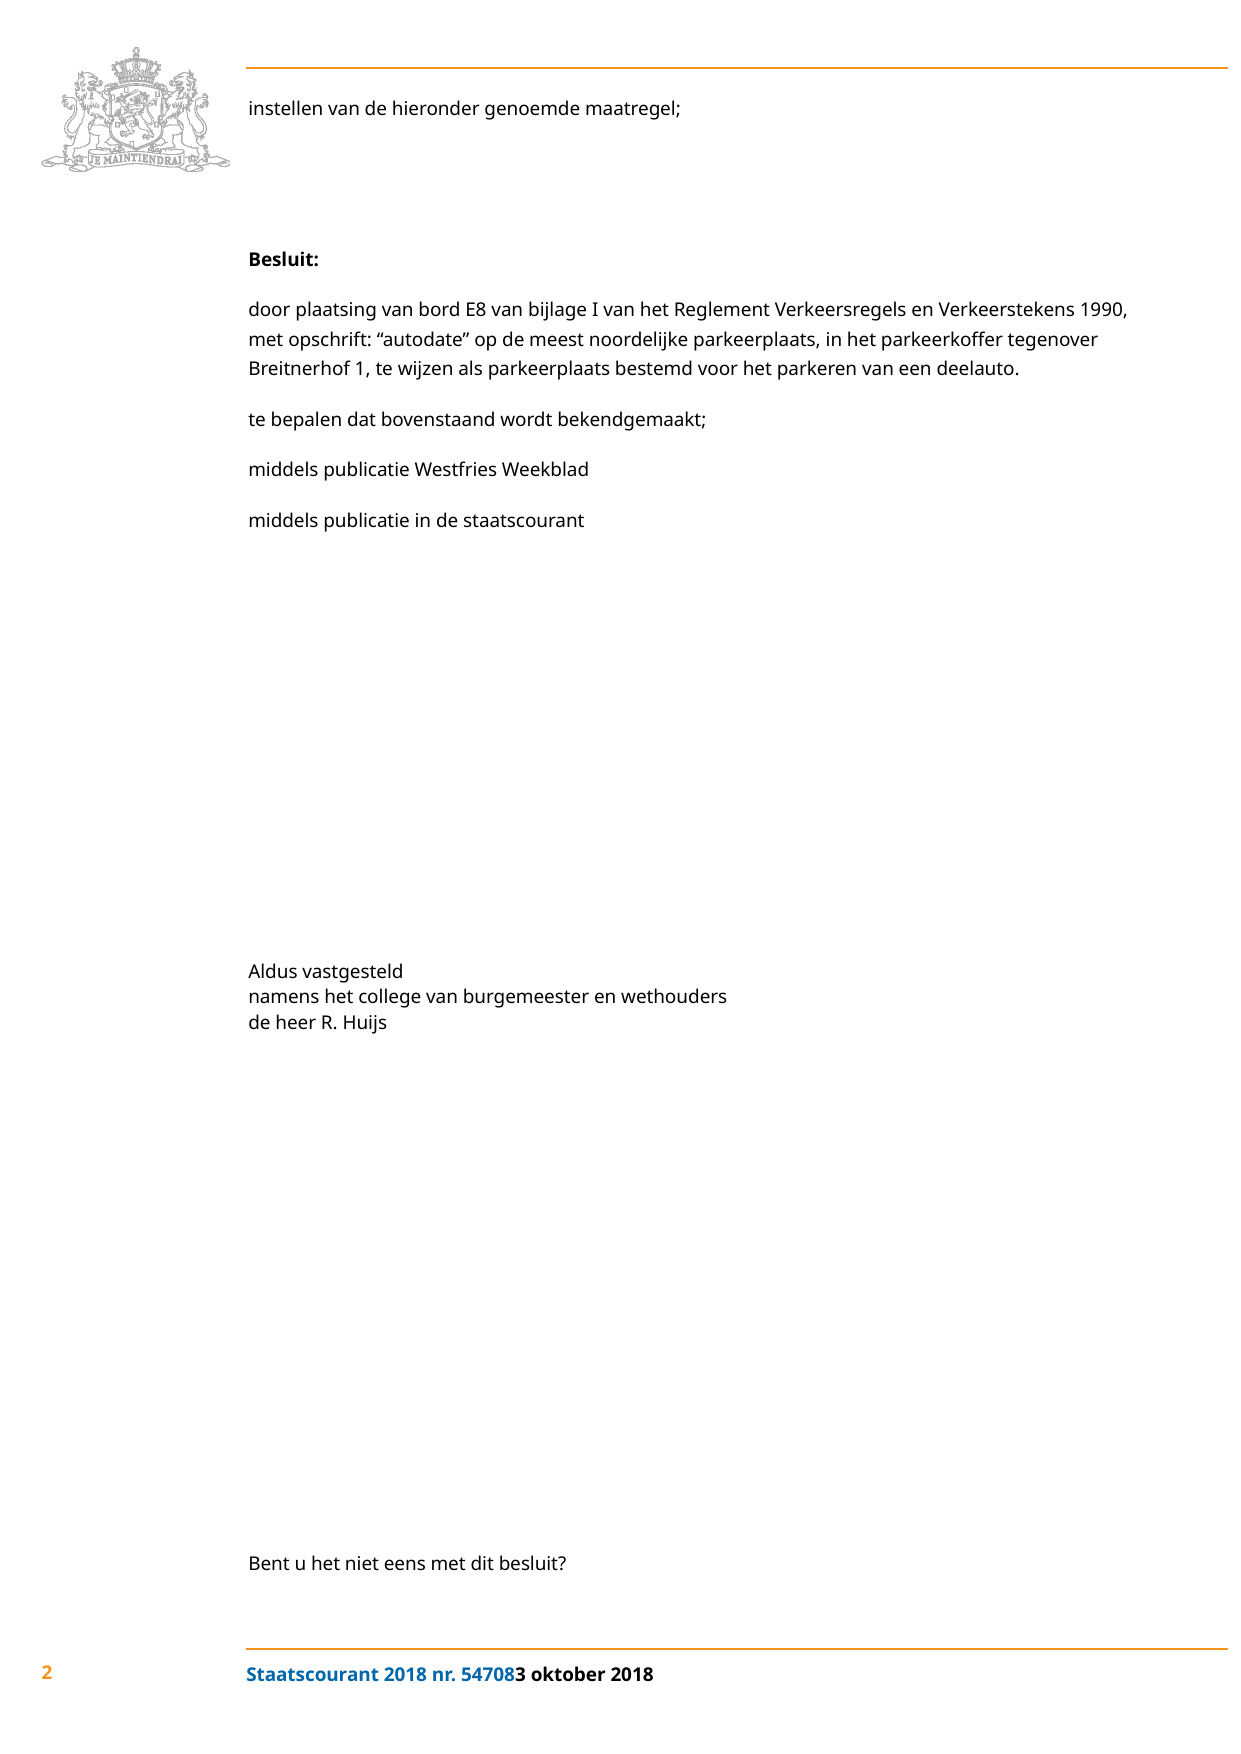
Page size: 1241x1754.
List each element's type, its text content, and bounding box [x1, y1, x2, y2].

text Bent u het niet eens met dit besluit? [248, 1555, 1152, 1574]
text de heer R. Huijs [248, 1009, 1152, 1035]
text instellen van de hieronder genoemde maatregel; [248, 95, 1152, 121]
text middels publicatie in de staatscourant [248, 507, 1152, 533]
text door plaatsing van bord E8 van bijlage I van het Reglement Verkeersregels en Verkeerstekens 1990, met opschrift: “autodate” op de meest noordelijke parkeerplaats, in het parkeerkoffer tegenover Breitnerhof 1, te wijzen als parkeerplaats bestemd voor het parkeren van een deelauto. [248, 296, 1152, 381]
text Besluit: [248, 246, 1152, 272]
text namens het college van burgemeester en wethouders [248, 984, 1152, 1009]
text te bepalen dat bovenstaand wordt bekendgemaakt; [248, 406, 1152, 432]
text middels publicatie Westfries Weekblad [248, 456, 1152, 482]
text Aldus vastgesteld [248, 958, 1152, 984]
picture [41, 47, 231, 172]
